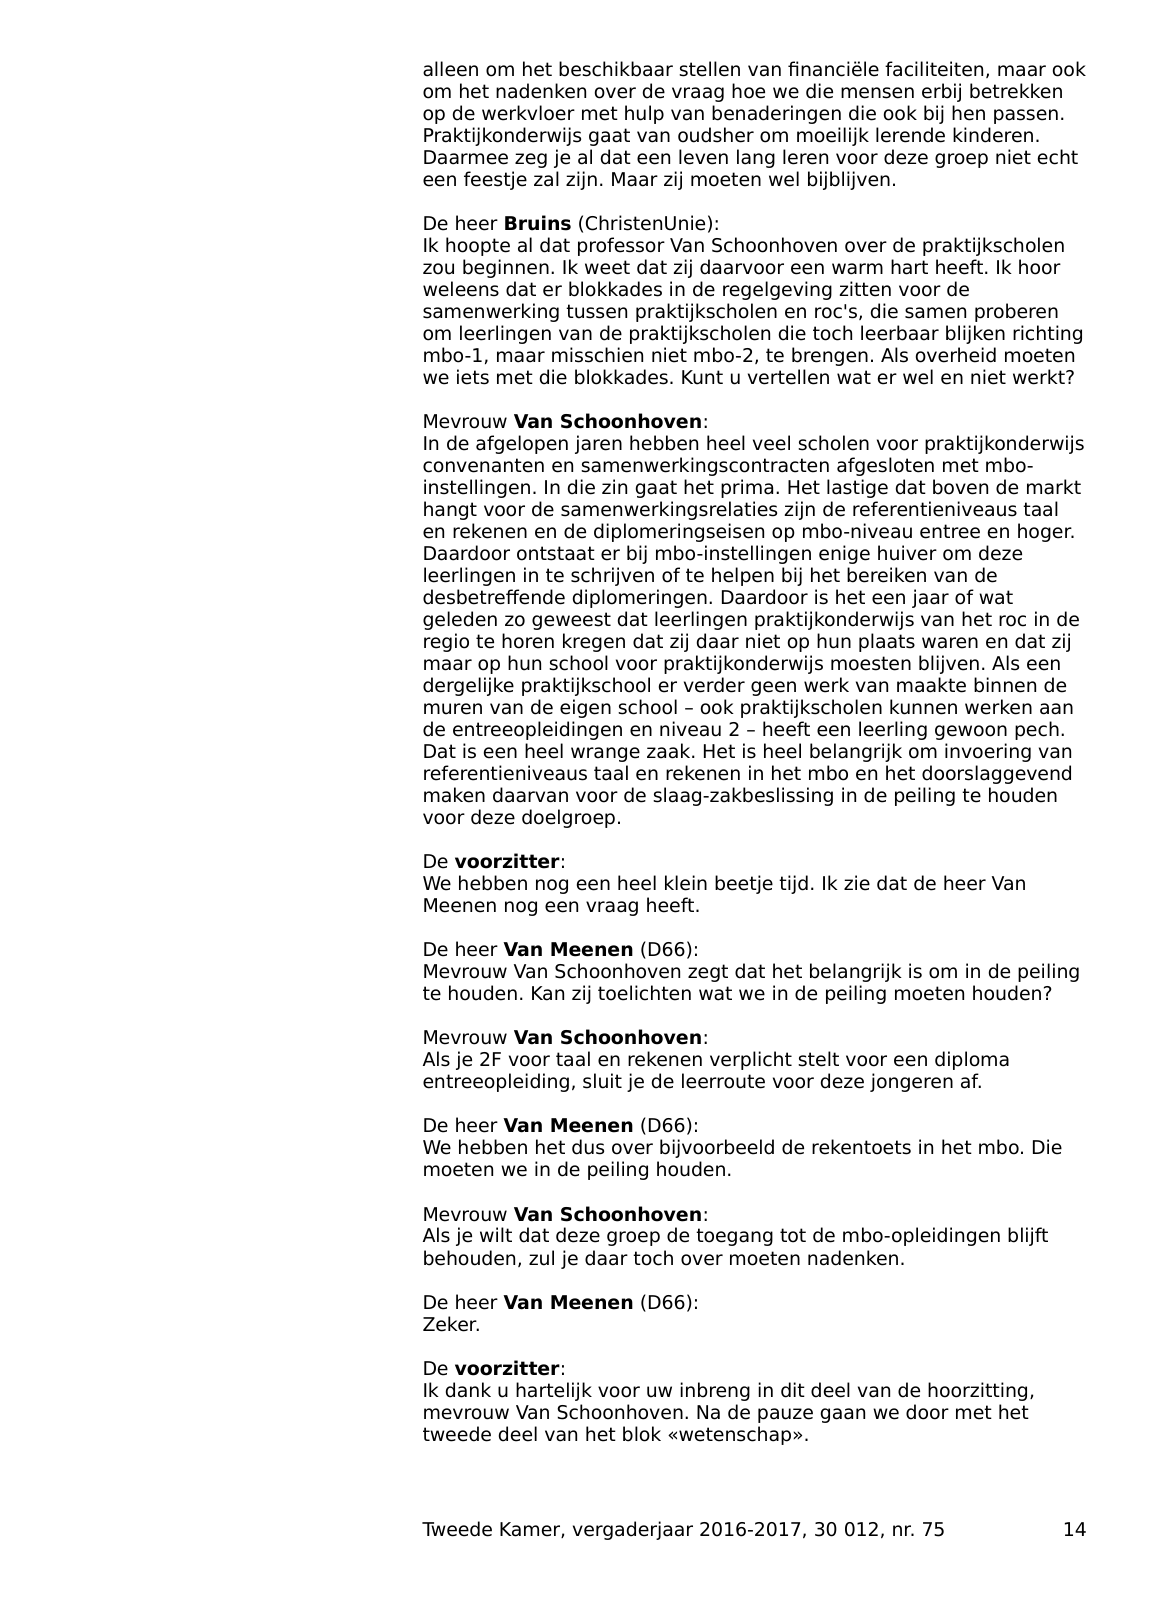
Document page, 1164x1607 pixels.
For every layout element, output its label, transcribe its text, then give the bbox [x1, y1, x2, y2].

text De heer Bruins (ChristenUnie): [422, 213, 1087, 235]
text Mevrouw Van Schoonhoven: [422, 1203, 1087, 1225]
text Mevrouw Van Schoonhoven: [422, 1027, 1087, 1049]
text De heer Van Meenen (D66): [422, 1292, 1087, 1313]
text Als je wilt dat deze groep de toegang tot de mbo-opleidingen blijft behouden, zul je daar toch over moeten nadenken. [422, 1225, 1087, 1269]
text De voorzitter: [422, 851, 1087, 873]
text In de afgelopen jaren hebben heel veel scholen voor praktijkonderwijs convenanten en samenwerkingscontracten afgesloten met mbo-instellingen. In die zin gaat het prima. Het lastige dat boven de markt hangt voor de samenwerkingsrelaties zijn de referentieniveaus taal en rekenen en de diplomeringseisen op mbo-niveau entree en hoger. Daardoor ontstaat er bij mbo-instellingen enige huiver om deze leerlingen in te schrijven of te helpen bij het bereiken van de desbetreffende diplomeringen. Daardoor is het een jaar of wat geleden zo geweest dat leerlingen praktijkonderwijs van het roc in de regio te horen kregen dat zij daar niet op hun plaats waren en dat zij maar op hun school voor praktijkonderwijs moesten blijven. Als een dergelijke praktijkschool er verder geen werk van maakte binnen de muren van de eigen school – ook praktijkscholen kunnen werken aan de entreeopleidingen en niveau 2 – heeft een leerling gewoon pech. Dat is een heel wrange zaak. Het is heel belangrijk om invoering van referentieniveaus taal en rekenen in het mbo en het doorslaggevend maken daarvan voor de slaag-zakbeslissing in de peiling te houden voor deze doelgroep. [422, 433, 1087, 829]
text Ik dank u hartelijk voor uw inbreng in dit deel van de hoorzitting, mevrouw Van Schoonhoven. Na de pauze gaan we door met het tweede deel van het blok «wetenschap». [422, 1380, 1087, 1446]
text De heer Van Meenen (D66): [422, 1115, 1087, 1137]
text Zeker. [422, 1313, 1087, 1336]
text Als je 2F voor taal en rekenen verplicht stelt voor een diploma entreeopleiding, sluit je de leerroute voor deze jongeren af. [422, 1049, 1087, 1093]
text De voorzitter: [422, 1358, 1087, 1380]
text Mevrouw Van Schoonhoven zegt dat het belangrijk is om in de peiling te houden. Kan zij toelichten wat we in de peiling moeten houden? [422, 961, 1087, 1005]
text We hebben het dus over bijvoorbeeld de rekentoets in het mbo. Die moeten we in de peiling houden. [422, 1137, 1087, 1181]
text De heer Van Meenen (D66): [422, 939, 1087, 961]
text Mevrouw Van Schoonhoven: [422, 411, 1087, 433]
text We hebben nog een heel klein beetje tijd. Ik zie dat de heer Van Meenen nog een vraag heeft. [422, 873, 1087, 917]
text Ik hoopte al dat professor Van Schoonhoven over de praktijkscholen zou beginnen. Ik weet dat zij daarvoor een warm hart heeft. Ik hoor weleens dat er blokkades in de regelgeving zitten voor de samenwerking tussen praktijkscholen en roc's, die samen proberen om leerlingen van de praktijkscholen die toch leerbaar blijken richting mbo-1, maar misschien niet mbo-2, te brengen. Als overheid moeten we iets met die blokkades. Kunt u vertellen wat er wel en niet werkt? [422, 235, 1087, 389]
text alleen om het beschikbaar stellen van financiële faciliteiten, maar ook om het nadenken over de vraag hoe we die mensen erbij betrekken op de werkvloer met hulp van benaderingen die ook bij hen passen. Praktijkonderwijs gaat van oudsher om moeilijk lerende kinderen. Daarmee zeg je al dat een leven lang leren voor deze groep niet echt een feestje zal zijn. Maar zij moeten wel bijblijven. [422, 59, 1087, 191]
